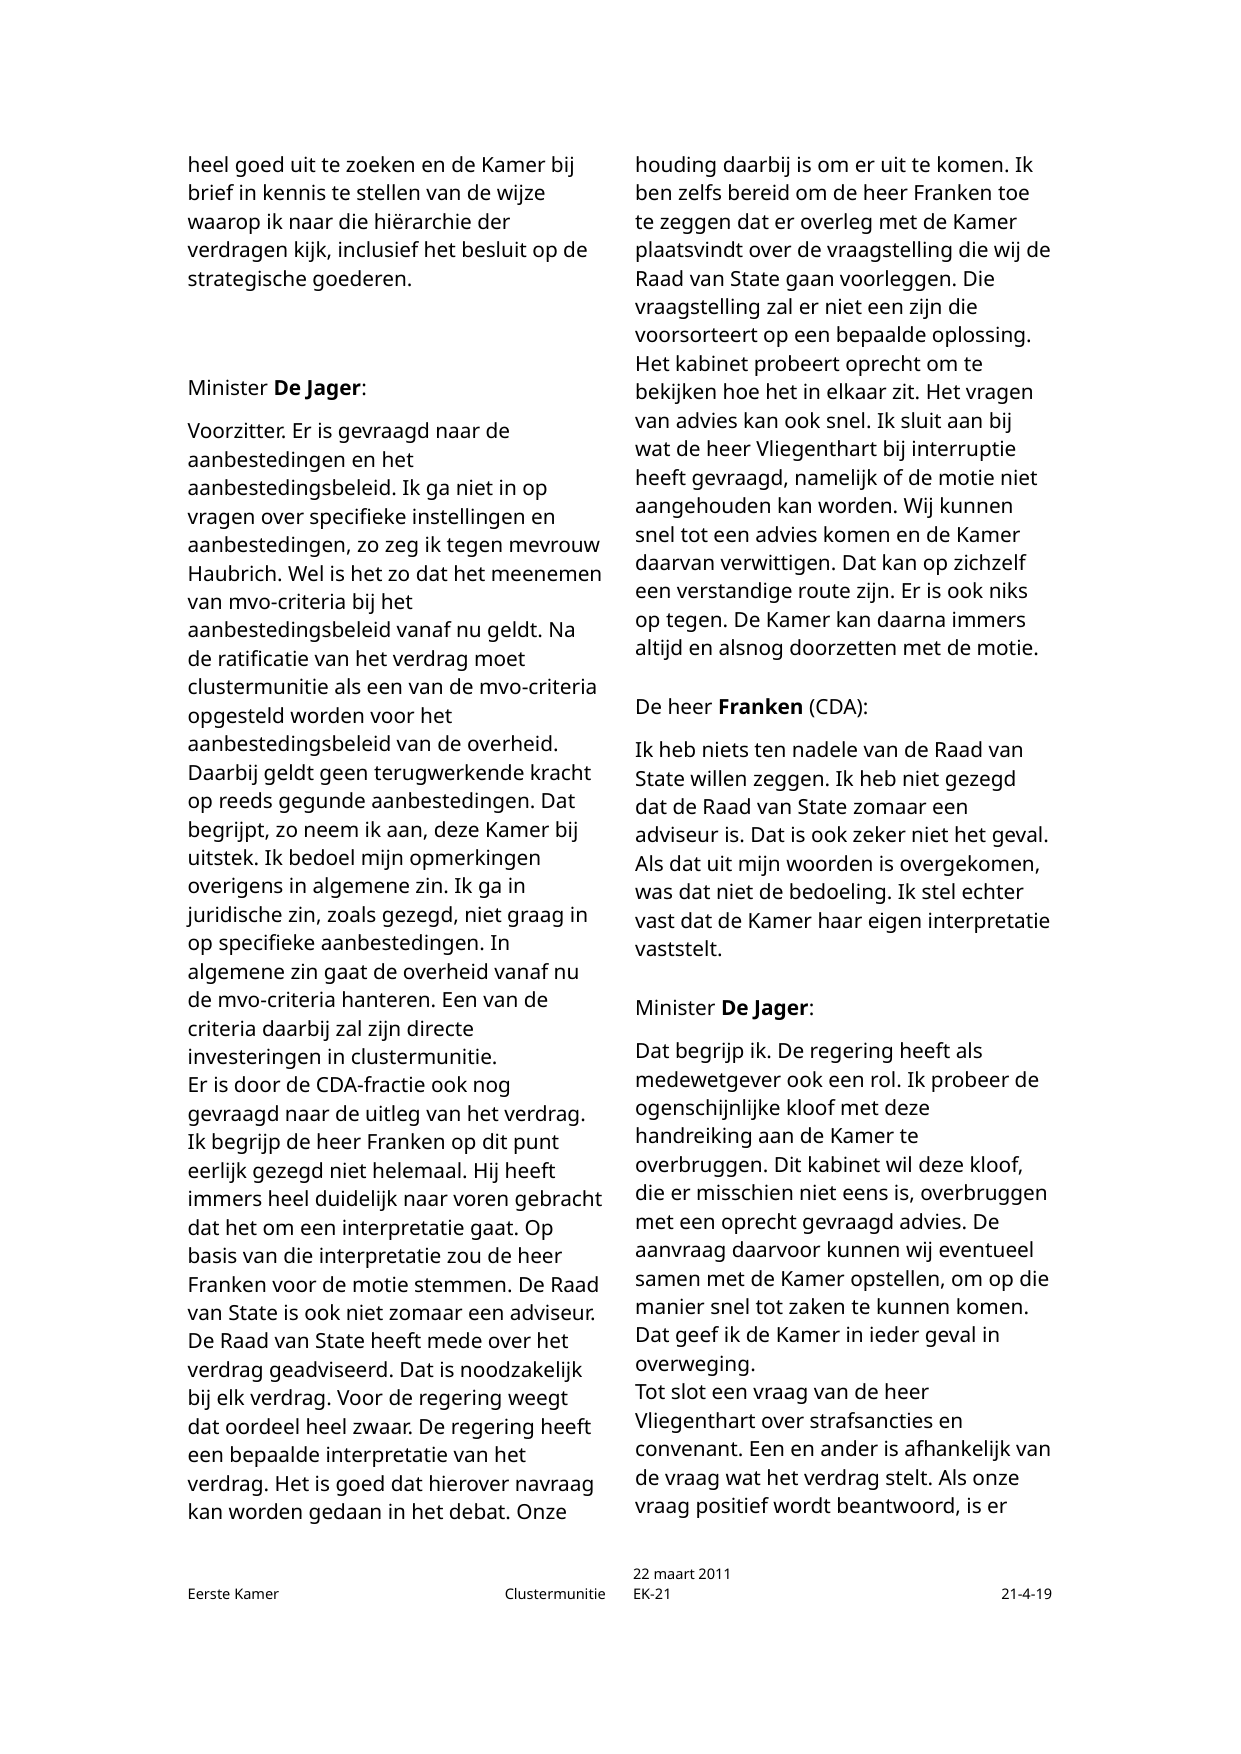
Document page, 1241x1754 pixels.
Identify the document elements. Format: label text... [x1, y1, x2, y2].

text Tot slot een vraag van de heer Vliegenthart over strafsancties en convenant. Een en ander is afhankelijk van de vraag wat het verdrag stelt. Als onze vraag positief wordt beantwoord, is er [635, 1377, 1053, 1520]
text houding daarbij is om er uit te komen. Ik ben zelfs bereid om de heer Franken toe te zeggen dat er overleg met de Kamer plaatsvindt over de vraagstelling die wij de Raad van State gaan voorleggen. Die vraagstelling zal er niet een zijn die voorsorteert op een bepaalde oplossing. Het kabinet probeert oprecht om te bekijken hoe het in elkaar zit. Het vragen van advies kan ook snel. Ik sluit aan bij wat de heer Vliegenthart bij interruptie heeft gevraagd, namelijk of de motie niet aangehouden kan worden. Wij kunnen snel tot een advies komen en de Kamer daarvan verwittigen. Dat kan op zichzelf een verstandige route zijn. Er is ook niks op tegen. De Kamer kan daarna immers altijd en alsnog doorzetten met de motie. [635, 150, 1053, 662]
text Voorzitter. Er is gevraagd naar de aanbestedingen en het aanbestedingsbeleid. Ik ga niet in op vragen over specifieke instellingen en aanbestedingen, zo zeg ik tegen mevrouw Haubrich. Wel is het zo dat het meenemen van mvo-criteria bij het aanbestedingsbeleid vanaf nu geldt. Na de ratificatie van het verdrag moet clustermunitie als een van de mvo-criteria opgesteld worden voor het aanbestedingsbeleid van de overheid. Daarbij geldt geen terugwerkende kracht op reeds gegunde aanbestedingen. Dat begrijpt, zo neem ik aan, deze Kamer bij uitstek. Ik bedoel mijn opmerkingen overigens in algemene zin. Ik ga in juridische zin, zoals gezegd, niet graag in op specifieke aanbestedingen. In algemene zin gaat de overheid vanaf nu de mvo-criteria hanteren. Een van de criteria daarbij zal zijn directe investeringen in clustermunitie. [187, 417, 605, 1071]
text  [187, 322, 605, 351]
text Ik heb niets ten nadele van de Raad van State willen zeggen. Ik heb niet gezegd dat de Raad van State zomaar een adviseur is. Dat is ook zeker niet het geval. Als dat uit mijn woorden is overgekomen, was dat niet de bedoeling. Ik stel echter vast dat de Kamer haar eigen interpretatie vaststelt. [635, 735, 1053, 963]
text De heer Franken (CDA): [635, 692, 1053, 720]
text Er is door de CDA-fractie ook nog gevraagd naar de uitleg van het verdrag. Ik begrijp de heer Franken op dit punt eerlijk gezegd niet helemaal. Hij heeft immers heel duidelijk naar voren gebracht dat het om een interpretatie gaat. Op basis van die interpretatie zou de heer Franken voor de motie stemmen. De Raad van State is ook niet zomaar een adviseur. De Raad van State heeft mede over het verdrag geadviseerd. Dat is noodzakelijk bij elk verdrag. Voor de regering weegt dat oordeel heel zwaar. De regering heeft een bepaalde interpretatie van het verdrag. Het is goed dat hierover navraag kan worden gedaan in het debat. Onze [187, 1071, 605, 1526]
text heel goed uit te zoeken en de Kamer bij brief in kennis te stellen van de wijze waarop ik naar die hiërarchie der verdragen kijk, inclusief het besluit op de strategische goederen. [187, 150, 605, 292]
text Minister De Jager: [187, 373, 605, 402]
text Minister De Jager: [635, 993, 1053, 1021]
text Dat begrijp ik. De regering heeft als medewetgever ook een rol. Ik probeer de ogenschijnlijke kloof met deze handreiking aan de Kamer te overbruggen. Dit kabinet wil deze kloof, die er misschien niet eens is, overbruggen met een oprecht gevraagd advies. De aanvraag daarvoor kunnen wij eventueel samen met de Kamer opstellen, om op die manier snel tot zaken te kunnen komen. Dat geef ik de Kamer in ieder geval in overweging. [635, 1036, 1053, 1377]
